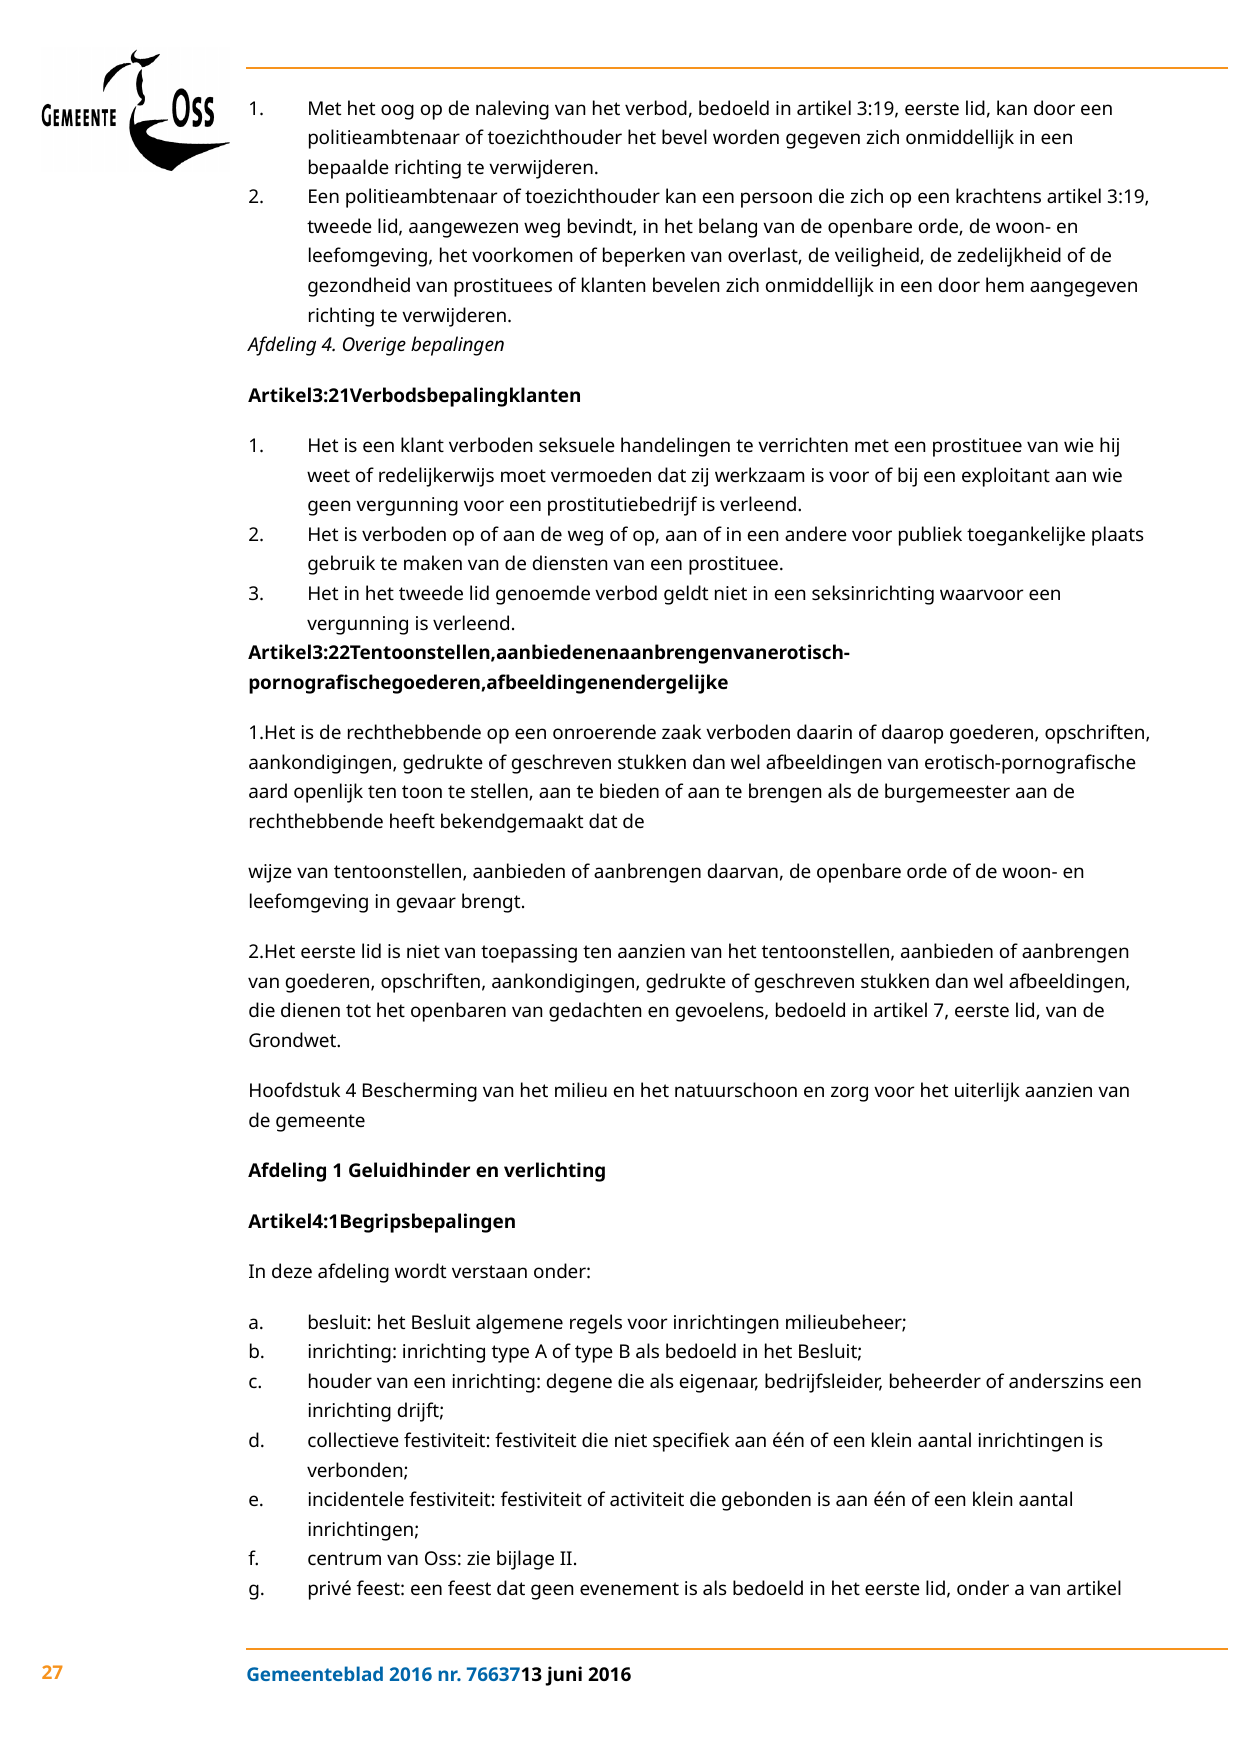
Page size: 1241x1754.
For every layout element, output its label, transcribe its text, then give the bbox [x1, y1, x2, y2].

list collectieve festiviteit: festiviteit die niet specifiek aan één of een klein aantal inrichtingen is verbonden; [248, 1427, 1152, 1483]
list Het is verboden op of aan de weg of op, aan of in een andere voor publiek toegankelijke plaats gebruik te maken van de diensten van een prostituee. [248, 521, 1152, 576]
list inrichting: inrichting type A of type B als bedoeld in het Besluit; [248, 1338, 1152, 1364]
list Het is een klant verboden seksuele handelingen te verrichten met een prostituee van wie hij weet of redelijkerwijs moet vermoeden dat zij werkzaam is voor of bij een exploitant aan wie geen vergunning voor een prostitutiebedrijf is verleend. [248, 432, 1152, 517]
list incidentele festiviteit: festiviteit of activiteit die gebonden is aan één of een klein aantal inrichtingen; [248, 1486, 1152, 1542]
text Afdeling 1 Geluidhinder en verlichting [248, 1158, 1152, 1183]
text Hoofdstuk 4 Bescherming van het milieu en het natuurschoon en zorg voor het uiterlijk aanzien van de gemeente [248, 1078, 1152, 1133]
text Artikel4:1Begripsbepalingen [248, 1208, 1152, 1234]
text wijze van tentoonstellen, aanbieden of aanbrengen daarvan, de openbare orde of de woon- en leefomgeving in gevaar brengt. [248, 858, 1152, 914]
list Een politieambtenaar of toezichthouder kan een persoon die zich op een krachtens artikel 3:19, tweede lid, aangewezen weg bevindt, in het belang van de openbare orde, de woon- en leefomgeving, het voorkomen of beperken van overlast, de veiligheid, de zedelijkheid of de gezondheid van prostituees of klanten bevelen zich onmiddellijk in een door hem aangegeven richting te verwijderen. [248, 183, 1152, 328]
list privé feest: een feest dat geen evenement is als bedoeld in het eerste lid, onder a van artikel [248, 1575, 1152, 1601]
picture [41, 47, 231, 172]
list houder van een inrichting: degene die als eigenaar, bedrijfsleider, beheerder of anderszins een inrichting drijft; [248, 1368, 1152, 1423]
text Artikel3:21Verbodsbepalingklanten [248, 382, 1152, 408]
text In deze afdeling wordt verstaan onder: [248, 1258, 1152, 1284]
text Artikel3:22Tentoonstellen,aanbiedenenaanbrengenvanerotisch-pornografischegoederen,afbeeldingenendergelijke [248, 639, 1152, 695]
text 1.Het is de rechthebbende op een onroerende zaak verboden daarin of daarop goederen, opschriften, aankondigingen, gedrukte of geschreven stukken dan wel afbeeldingen van erotisch-pornografische aard openlijk ten toon te stellen, aan te bieden of aan te brengen als de burgemeester aan de rechthebbende heeft bekendgemaakt dat de [248, 719, 1152, 834]
list Met het oog op de naleving van het verbod, bedoeld in artikel 3:19, eerste lid, kan door een politieambtenaar of toezichthouder het bevel worden gegeven zich onmiddellijk in een bepaalde richting te verwijderen. [248, 95, 1152, 180]
text 2.Het eerste lid is niet van toepassing ten aanzien van het tentoonstellen, aanbieden of aanbrengen van goederen, opschriften, aankondigingen, gedrukte of geschreven stukken dan wel afbeeldingen, die dienen tot het openbaren van gedachten en gevoelens, bedoeld in artikel 7, eerste lid, van de Grondwet. [248, 938, 1152, 1053]
list centrum van Oss: zie bijlage II. [248, 1546, 1152, 1571]
list Het in het tweede lid genoemde verbod geldt niet in een seksinrichting waarvoor een vergunning is verleend. [248, 580, 1152, 636]
text Afdeling 4. Overige bepalingen [248, 331, 1152, 357]
list besluit: het Besluit algemene regels voor inrichtingen milieubeheer; [248, 1309, 1152, 1335]
